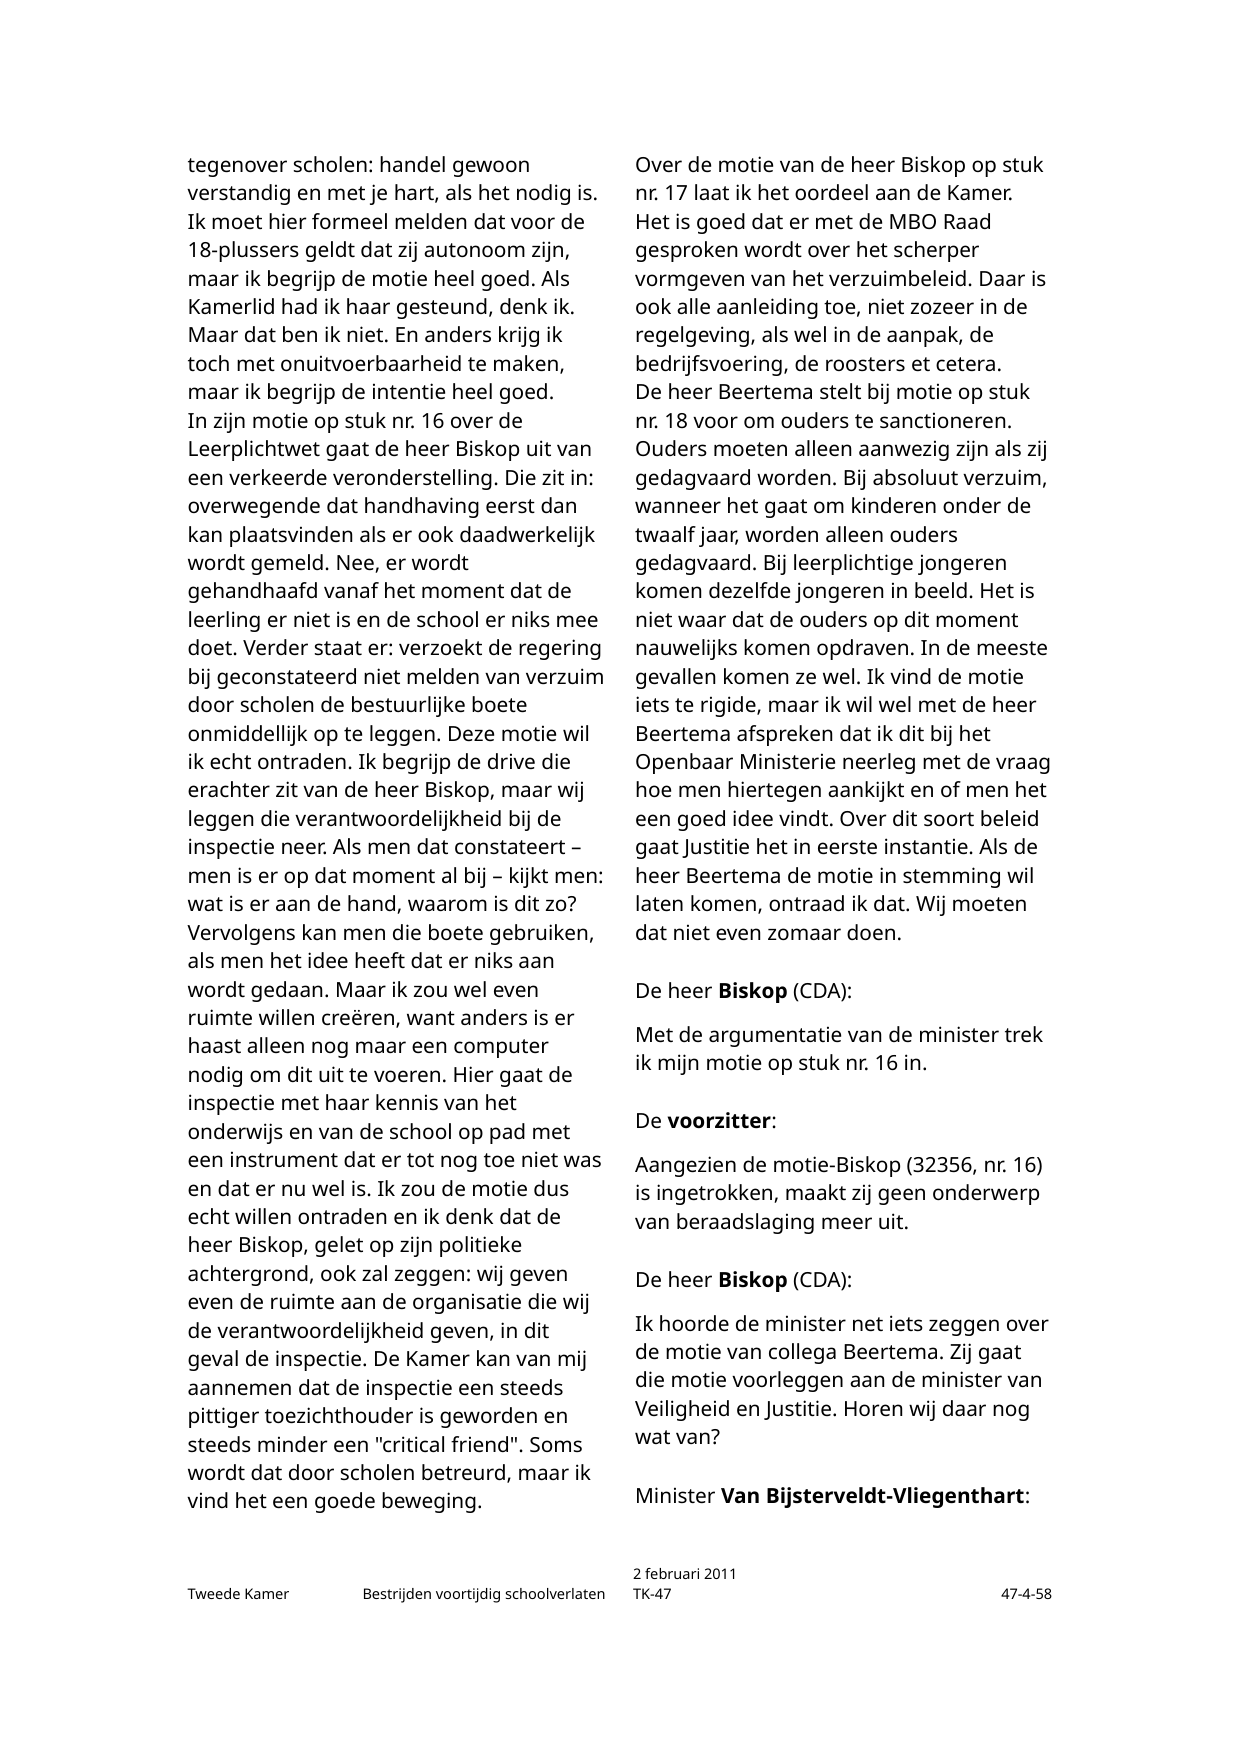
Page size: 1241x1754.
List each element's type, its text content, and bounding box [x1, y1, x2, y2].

text In zijn motie op stuk nr. 16 over de Leerplichtwet gaat de heer Biskop uit van een verkeerde veronderstelling. Die zit in: overwegende dat handhaving eerst dan kan plaatsvinden als er ook daadwerkelijk wordt gemeld. Nee, er wordt gehandhaafd vanaf het moment dat de leerling er niet is en de school er niks mee doet. Verder staat er: verzoekt de regering bij geconstateerd niet melden van verzuim door scholen de bestuurlijke boete onmiddellijk op te leggen. Deze motie wil ik echt ontraden. Ik begrijp de drive die erachter zit van de heer Biskop, maar wij leggen die verantwoordelijkheid bij de inspectie neer. Als men dat constateert – men is er op dat moment al bij – kijkt men: wat is er aan de hand, waarom is dit zo? Vervolgens kan men die boete gebruiken, als men het idee heeft dat er niks aan wordt gedaan. Maar ik zou wel even ruimte willen creëren, want anders is er haast alleen nog maar een computer nodig om dit uit te voeren. Hier gaat de inspectie met haar kennis van het onderwijs en van de school op pad met een instrument dat er tot nog toe niet was en dat er nu wel is. Ik zou de motie dus echt willen ontraden en ik denk dat de heer Biskop, gelet op zijn politieke achtergrond, ook zal zeggen: wij geven even de ruimte aan de organisatie die wij de verantwoordelijkheid geven, in dit geval de inspectie. De Kamer kan van mij aannemen dat de inspectie een steeds pittiger toezichthouder is geworden en steeds minder een "critical friend". Soms wordt dat door scholen betreurd, maar ik vind het een goede beweging. [187, 406, 605, 1515]
text De heer Biskop (CDA): [635, 976, 1053, 1005]
text De heer Biskop (CDA): [635, 1265, 1053, 1294]
text Ik hoorde de minister net iets zeggen over de motie van collega Beertema. Zij gaat die motie voorleggen aan de minister van Veiligheid en Justitie. Horen wij daar nog wat van? [635, 1309, 1053, 1451]
text Minister Van Bijsterveldt-Vliegenthart: [635, 1481, 1053, 1509]
text De heer Beertema stelt bij motie op stuk nr. 18 voor om ouders te sanctioneren. Ouders moeten alleen aanwezig zijn als zij gedagvaard worden. Bij absoluut verzuim, wanneer het gaat om kinderen onder de twaalf jaar, worden alleen ouders gedagvaard. Bij leerplichtige jongeren komen dezelfde jongeren in beeld. Het is niet waar dat de ouders op dit moment nauwelijks komen opdraven. In de meeste gevallen komen ze wel. Ik vind de motie iets te rigide, maar ik wil wel met de heer Beertema afspreken dat ik dit bij het Openbaar Ministerie neerleg met de vraag hoe men hiertegen aankijkt en of men het een goed idee vindt. Over dit soort beleid gaat Justitie het in eerste instantie. Als de heer Beertema de motie in stemming wil laten komen, ontraad ik dat. Wij moeten dat niet even zomaar doen. [635, 377, 1053, 946]
text Over de motie van de heer Biskop op stuk nr. 17 laat ik het oordeel aan de Kamer. Het is goed dat er met de MBO Raad gesproken wordt over het scherper vormgeven van het verzuimbeleid. Daar is ook alle aanleiding toe, niet zozeer in de regelgeving, als wel in de aanpak, de bedrijfsvoering, de roosters et cetera. [635, 150, 1053, 377]
text Aangezien de motie-Biskop (32356, nr. 16) is ingetrokken, maakt zij geen onderwerp van beraadslaging meer uit. [635, 1150, 1053, 1235]
text tegenover scholen: handel gewoon verstandig en met je hart, als het nodig is. Ik moet hier formeel melden dat voor de 18-plussers geldt dat zij autonoom zijn, maar ik begrijp de motie heel goed. Als Kamerlid had ik haar gesteund, denk ik. Maar dat ben ik niet. En anders krijg ik toch met onuitvoerbaarheid te maken, maar ik begrijp de intentie heel goed. [187, 150, 605, 406]
text Met de argumentatie van de minister trek ik mijn motie op stuk nr. 16 in. [635, 1020, 1053, 1077]
text De voorzitter: [635, 1107, 1053, 1135]
